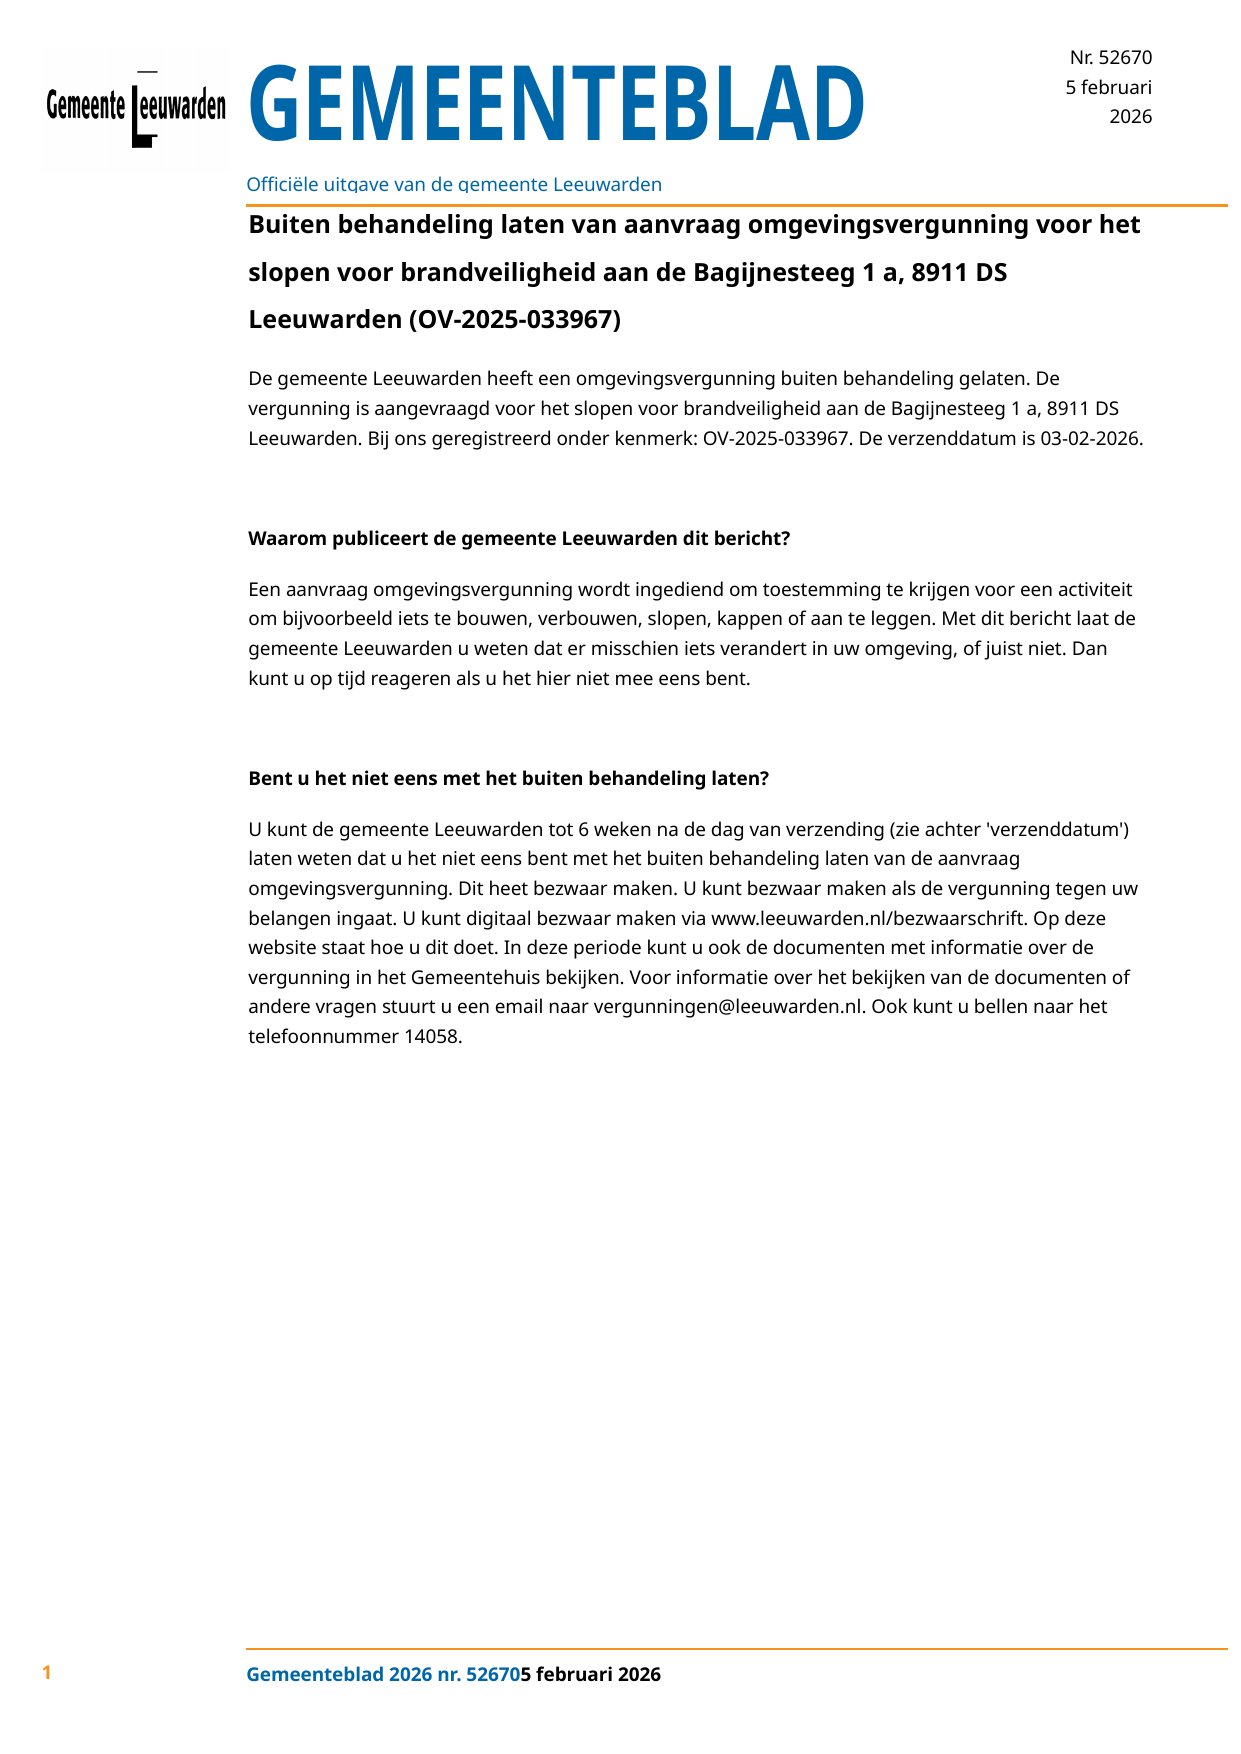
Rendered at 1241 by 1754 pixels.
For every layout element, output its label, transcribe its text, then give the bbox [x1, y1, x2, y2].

text Waarom publiceert de gemeente Leeuwarden dit bericht? [248, 526, 1152, 551]
text De gemeente Leeuwarden heeft een omgevingsvergunning buiten behandeling gelaten. De vergunning is aangevraagd voor het slopen voor brandveiligheid aan de Bagijnesteeg 1 a, 8911 DS Leeuwarden. Bij ons geregistreerd onder kenmerk: OV-2025-033967. De verzenddatum is 03-02-2026. [248, 366, 1152, 450]
picture [41, 47, 231, 172]
text Buiten behandeling laten van aanvraag omgevingsvergunning voor het slopen voor brandveiligheid aan de Bagijnesteeg 1 a, 8911 DS Leeuwarden (OV-2025-033967) [248, 207, 1152, 336]
text Bent u het niet eens met het buiten behandeling laten? [248, 766, 1152, 791]
text U kunt de gemeente Leeuwarden tot 6 weken na de dag van verzending (zie achter 'verzenddatum') laten weten dat u het niet eens bent met het buiten behandeling laten van de aanvraag omgevingsvergunning. Dit heet bezwaar maken. U kunt bezwaar maken als de vergunning tegen uw belangen ingaat. U kunt digitaal bezwaar maken via www.leeuwarden.nl/bezwaarschrift. Op deze website staat hoe u dit doet. In deze periode kunt u ook de documenten met informatie over de vergunning in het Gemeentehuis bekijken. Voor informatie over het bekijken van de documenten of andere vragen stuurt u een email naar vergunningen@leeuwarden.nl. Ook kunt u bellen naar het telefoonnummer 14058. [248, 816, 1152, 1049]
text Een aanvraag omgevingsvergunning wordt ingediend om toestemming te krijgen voor een activiteit om bijvoorbeeld iets te bouwen, verbouwen, slopen, kappen of aan te leggen. Met dit bericht laat de gemeente Leeuwarden u weten dat er misschien iets verandert in uw omgeving, of juist niet. Dan kunt u op tijd reageren als u het hier niet mee eens bent. [248, 576, 1152, 690]
